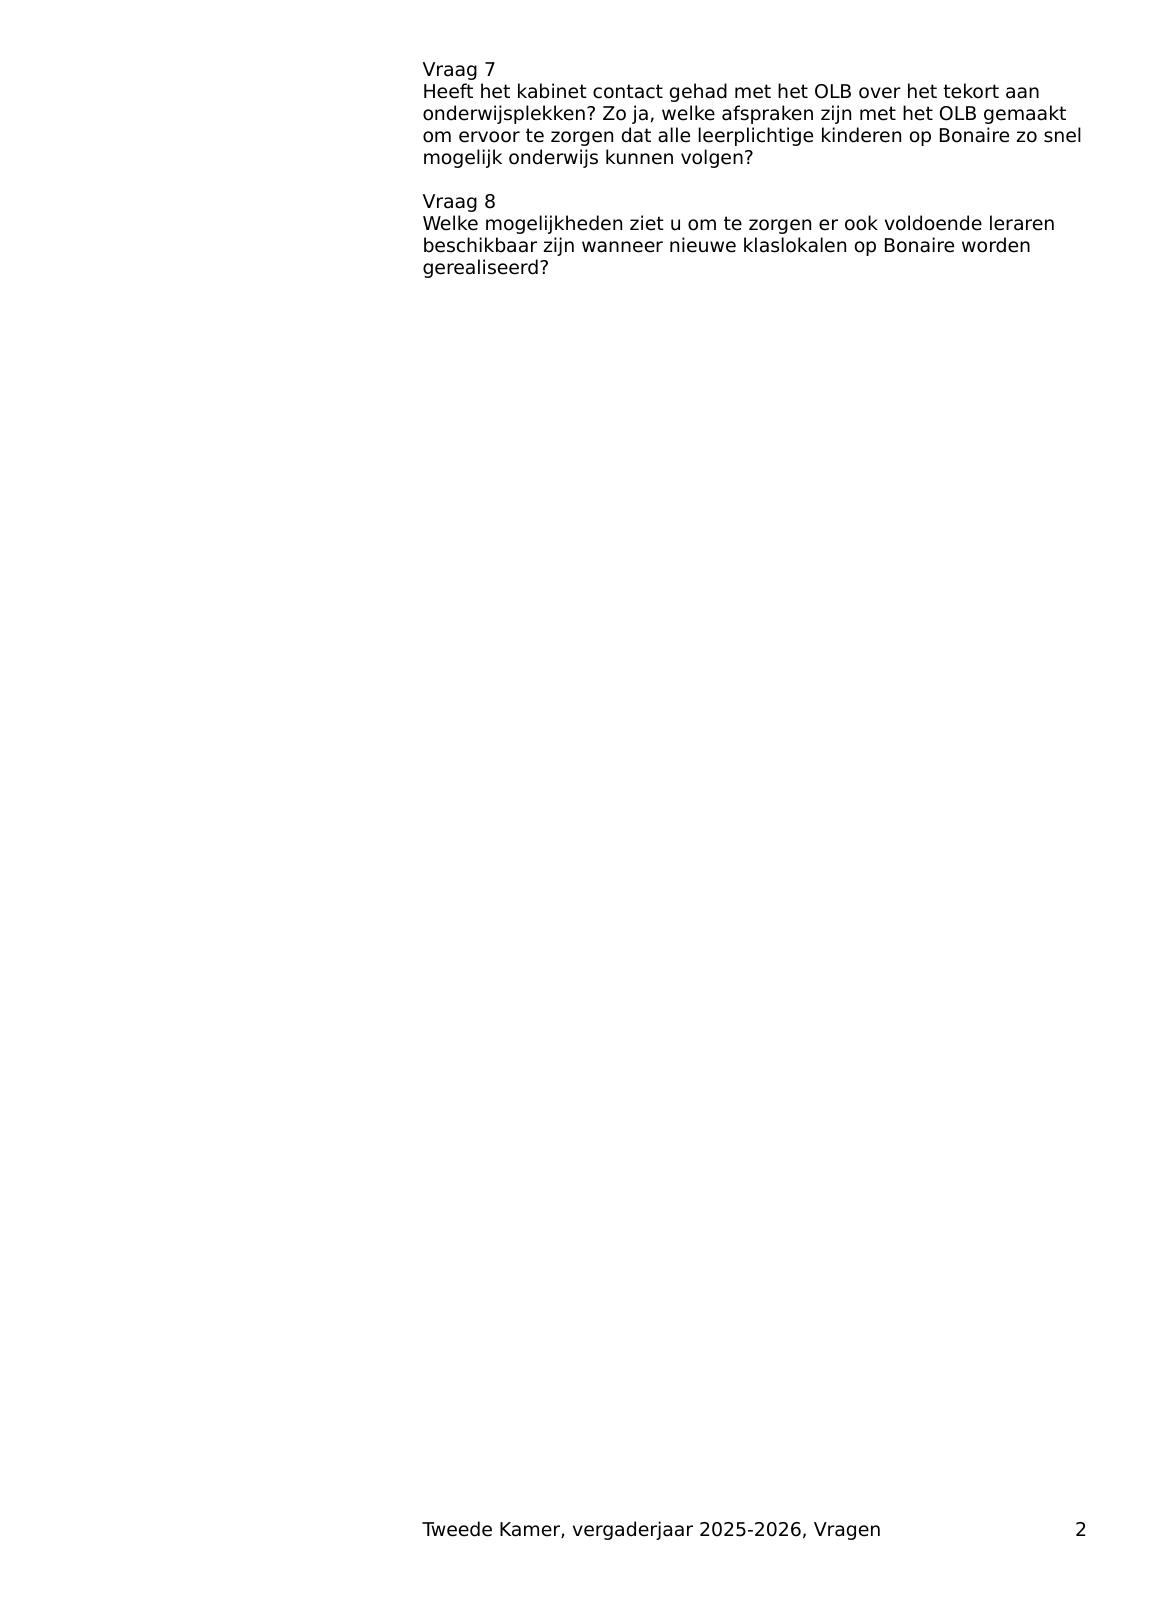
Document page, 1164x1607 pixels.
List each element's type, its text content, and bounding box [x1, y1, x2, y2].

text Welke mogelijkheden ziet u om te zorgen er ook voldoende leraren beschikbaar zijn wanneer nieuwe klaslokalen op Bonaire worden gerealiseerd? [422, 213, 1087, 279]
text Heeft het kabinet contact gehad met het OLB over het tekort aan onderwijsplekken? Zo ja, welke afspraken zijn met het OLB gemaakt om ervoor te zorgen dat alle leerplichtige kinderen op Bonaire zo snel mogelijk onderwijs kunnen volgen? [422, 81, 1087, 169]
text Vraag 7 [422, 59, 1087, 81]
text Vraag 8 [422, 191, 1087, 213]
